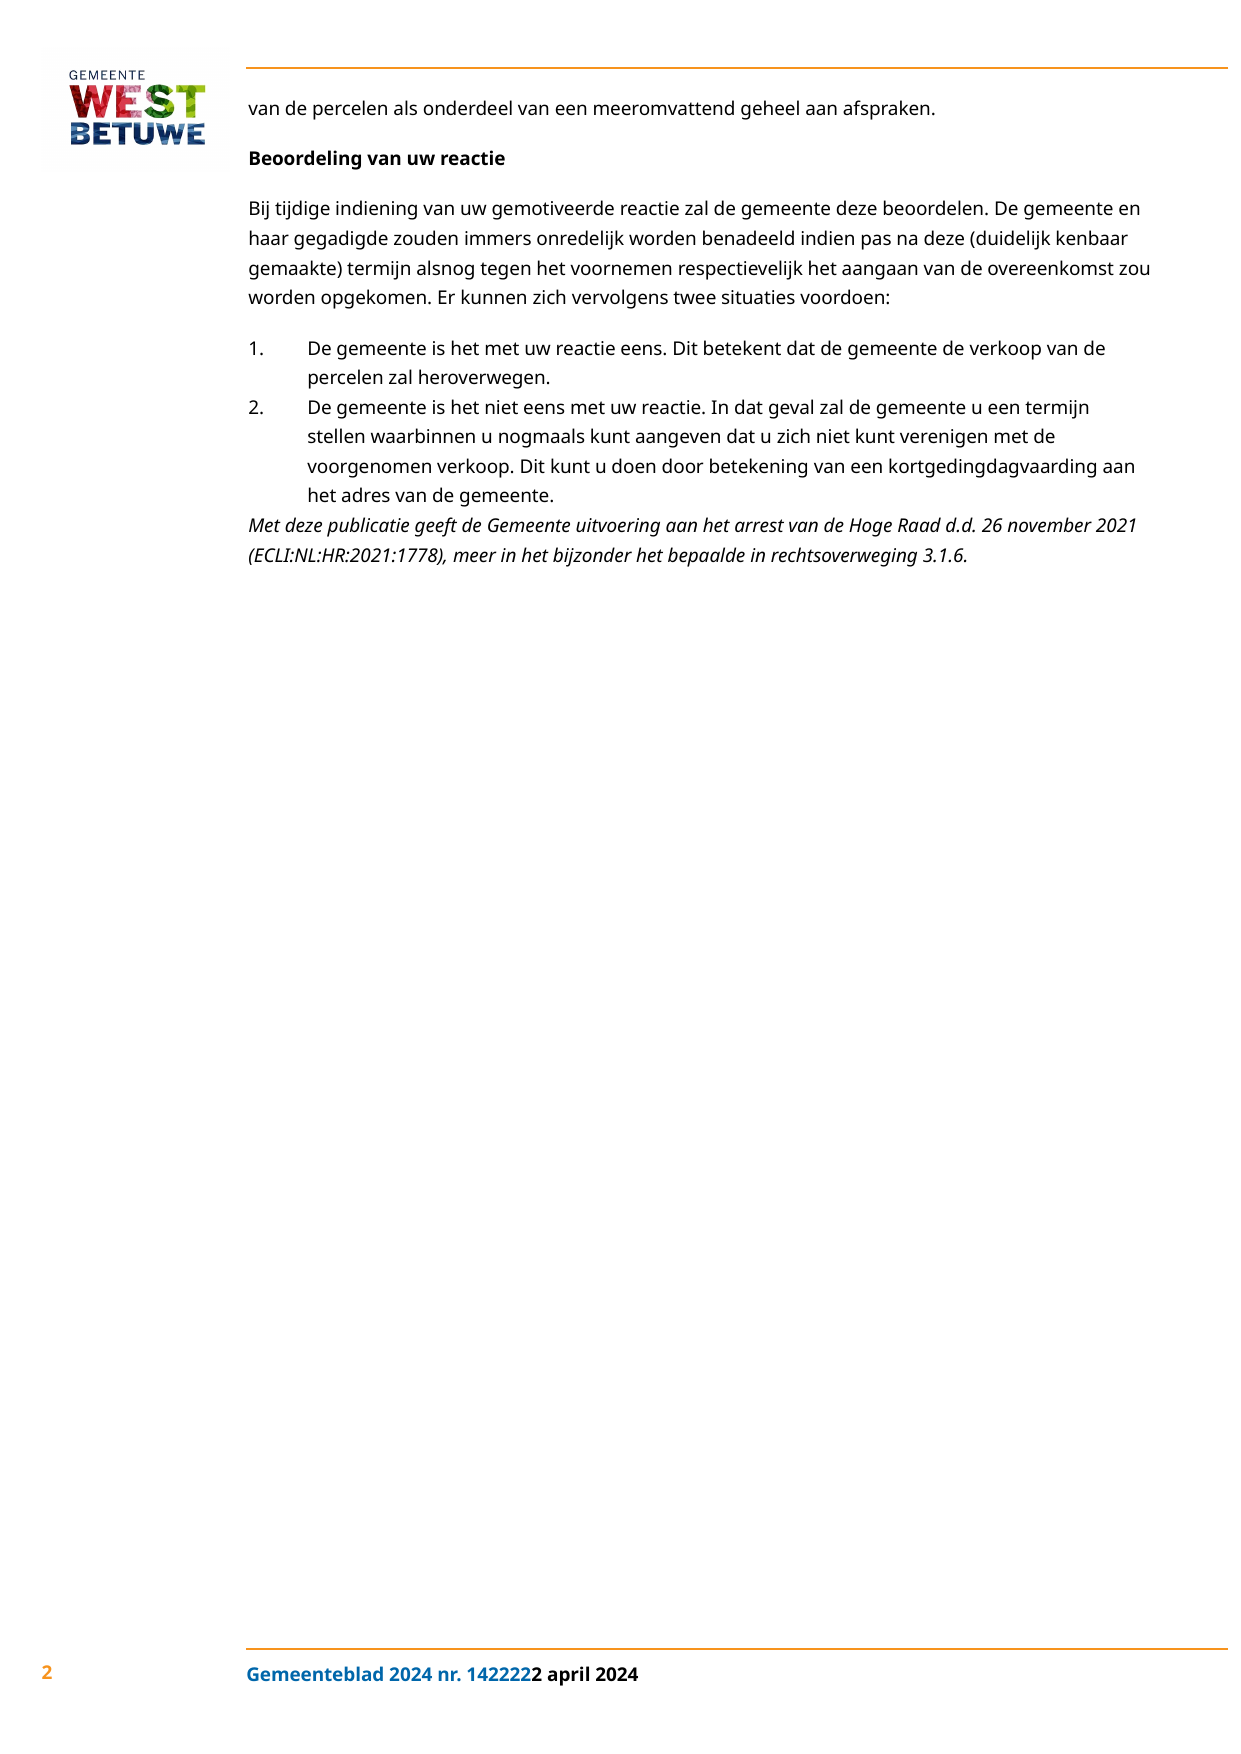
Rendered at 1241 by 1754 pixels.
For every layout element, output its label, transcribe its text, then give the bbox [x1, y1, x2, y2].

list De gemeente is het met uw reactie eens. Dit betekent dat de gemeente de verkoop van de percelen zal heroverwegen. [248, 335, 1152, 390]
text van de percelen als onderdeel van een meeromvattend geheel aan afspraken. [248, 95, 1152, 121]
text Bij tijdige indiening van uw gemotiveerde reactie zal de gemeente deze beoordelen. De gemeente en haar gegadigde zouden immers onredelijk worden benadeeld indien pas na deze (duidelijk kenbaar gemaakte) termijn alsnog tegen het voornemen respectievelijk het aangaan van de overeenkomst zou worden opgekomen. Er kunnen zich vervolgens twee situaties voordoen: [248, 196, 1152, 310]
text Beoordeling van uw reactie [248, 145, 1152, 171]
list De gemeente is het niet eens met uw reactie. In dat geval zal de gemeente u een termijn stellen waarbinnen u nogmaals kunt aangeven dat u zich niet kunt verenigen met de voorgenomen verkoop. Dit kunt u doen door betekening van een kortgedingdagvaarding aan het adres van de gemeente. [248, 394, 1152, 508]
text Met deze publicatie geeft de Gemeente uitvoering aan het arrest van de Hoge Raad d.d. 26 november 2021 (ECLI:NL:HR:2021:1778), meer in het bijzonder het bepaalde in rechtsoverweging 3.1.6. [248, 512, 1152, 568]
picture [41, 47, 231, 172]
